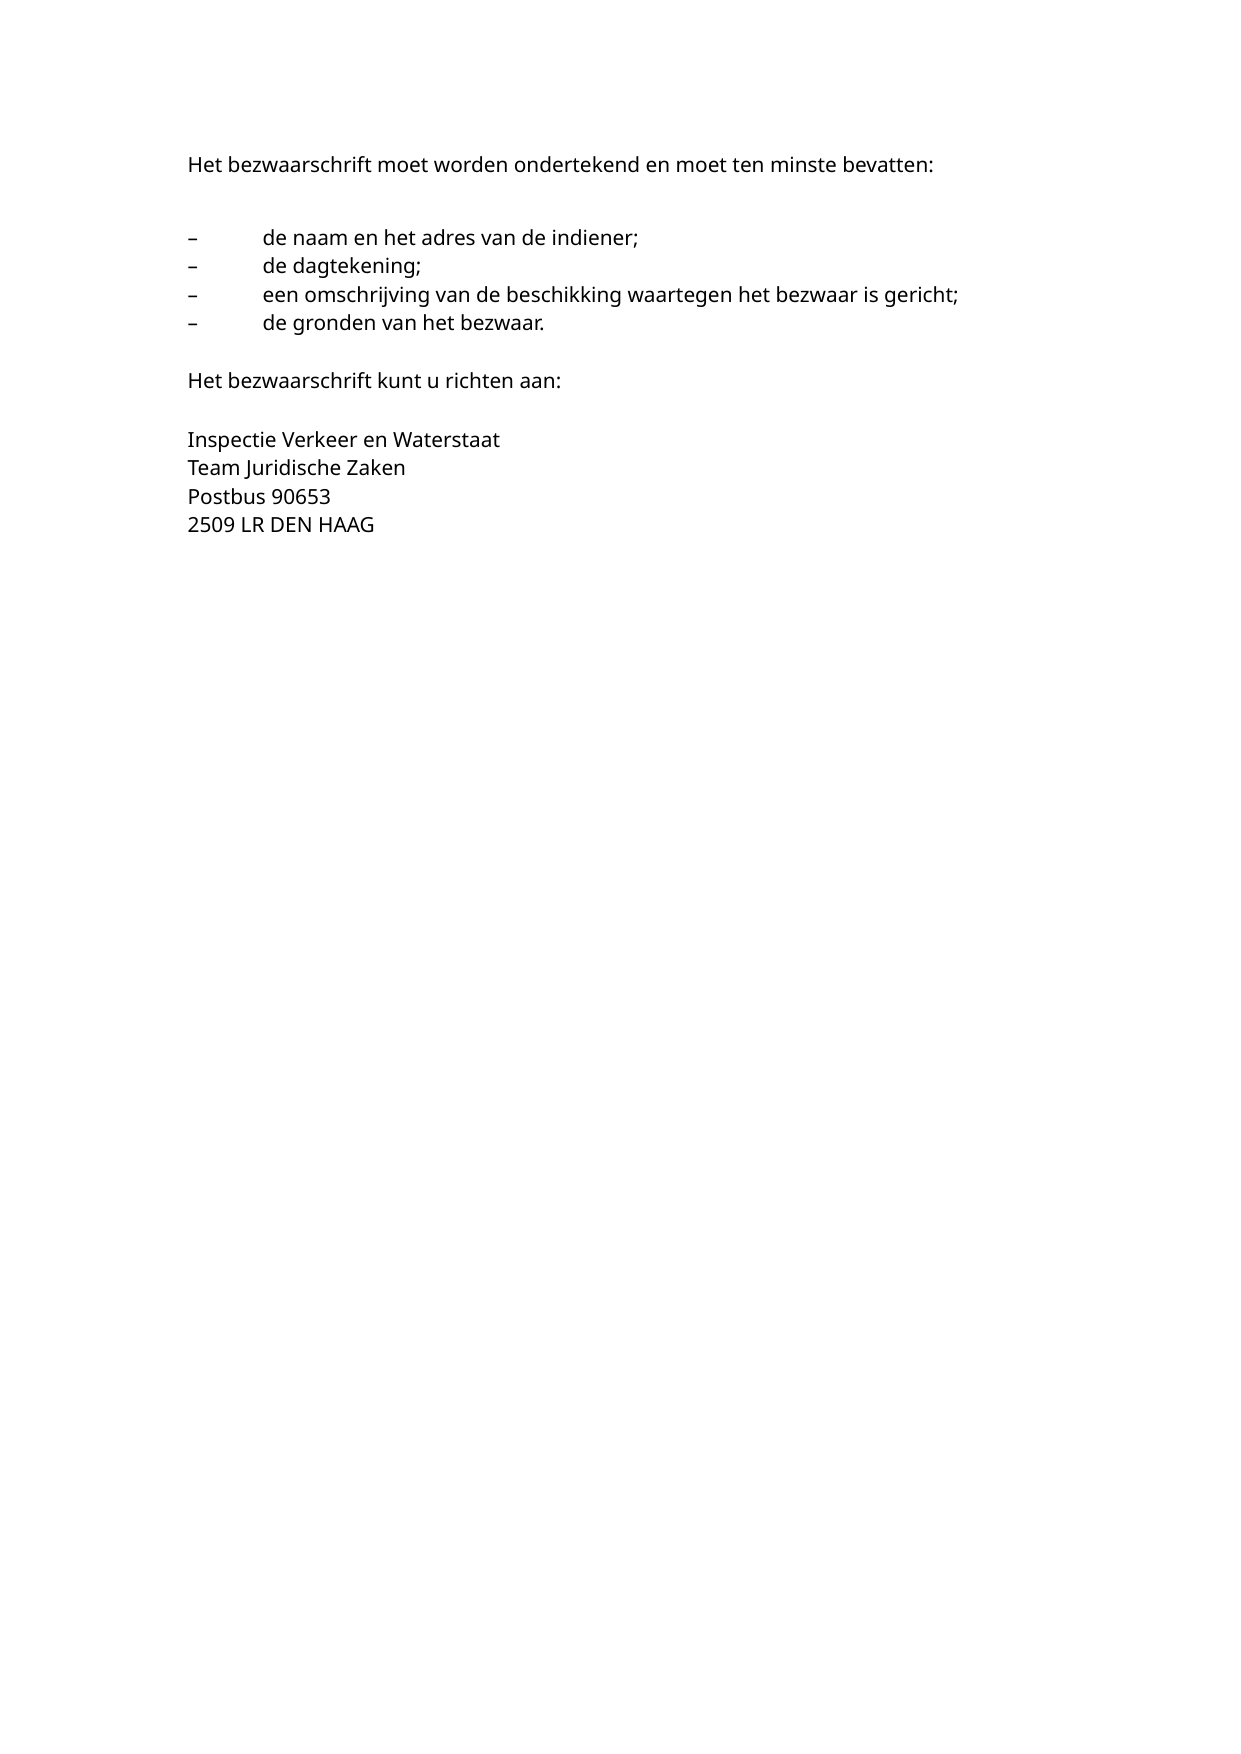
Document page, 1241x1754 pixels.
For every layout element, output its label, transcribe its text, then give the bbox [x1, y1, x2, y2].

text Postbus 90653 [187, 482, 1053, 510]
text Het bezwaarschrift moet worden ondertekend en moet ten minste bevatten: [187, 150, 1053, 178]
text Inspectie Verkeer en Waterstaat [187, 425, 1053, 453]
list de gronden van het bezwaar. [187, 308, 1053, 337]
text 2509 LR DEN HAAG [187, 510, 1053, 539]
text Team Juridische Zaken [187, 453, 1053, 482]
list de naam en het adres van de indiener; [187, 223, 1053, 251]
text Het bezwaarschrift kunt u richten aan: [187, 367, 1053, 395]
list een omschrijving van de beschikking waartegen het bezwaar is gericht; [187, 280, 1053, 308]
list de dagtekening; [187, 251, 1053, 280]
